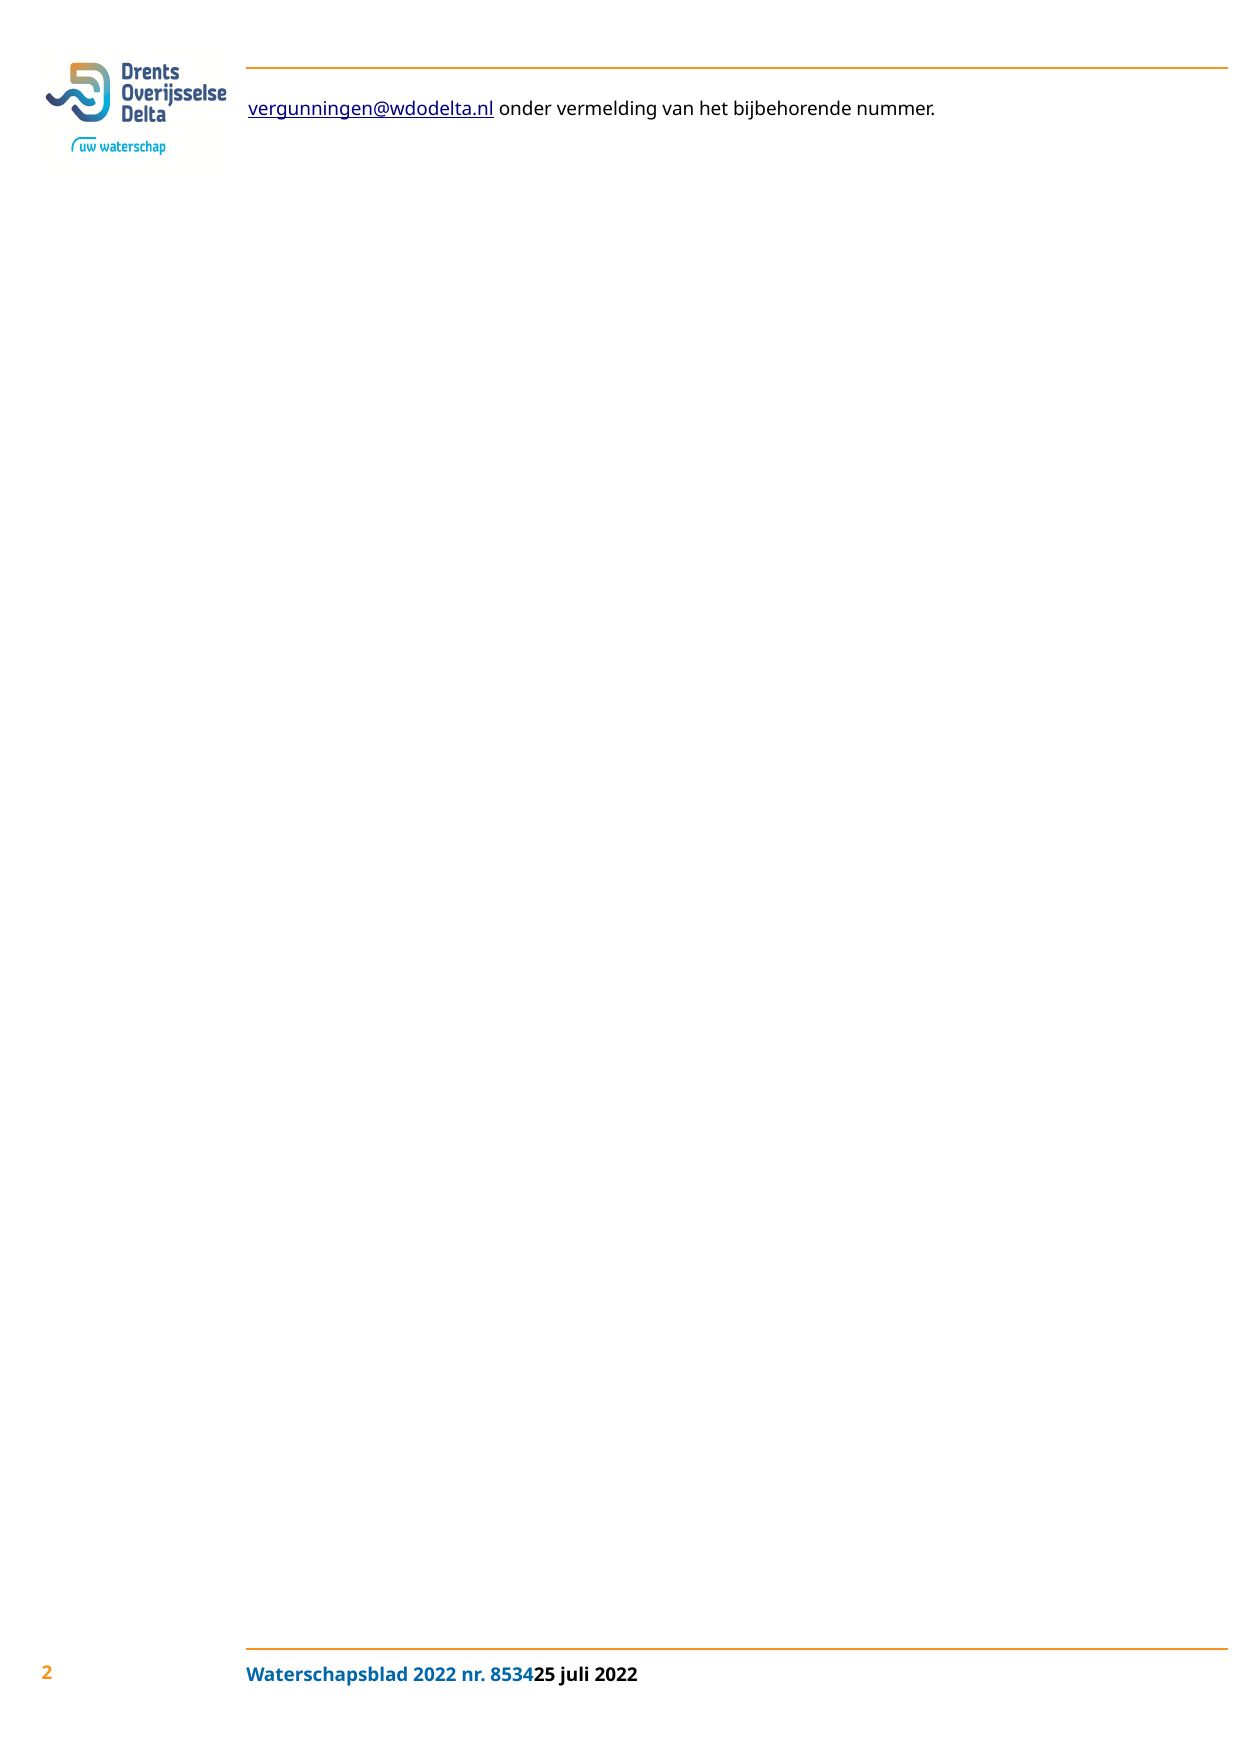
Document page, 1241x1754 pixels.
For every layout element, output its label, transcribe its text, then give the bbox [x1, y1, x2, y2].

picture [41, 47, 231, 172]
text vergunningen@wdodelta.nl onder vermelding van het bijbehorende nummer. [248, 95, 1152, 121]
